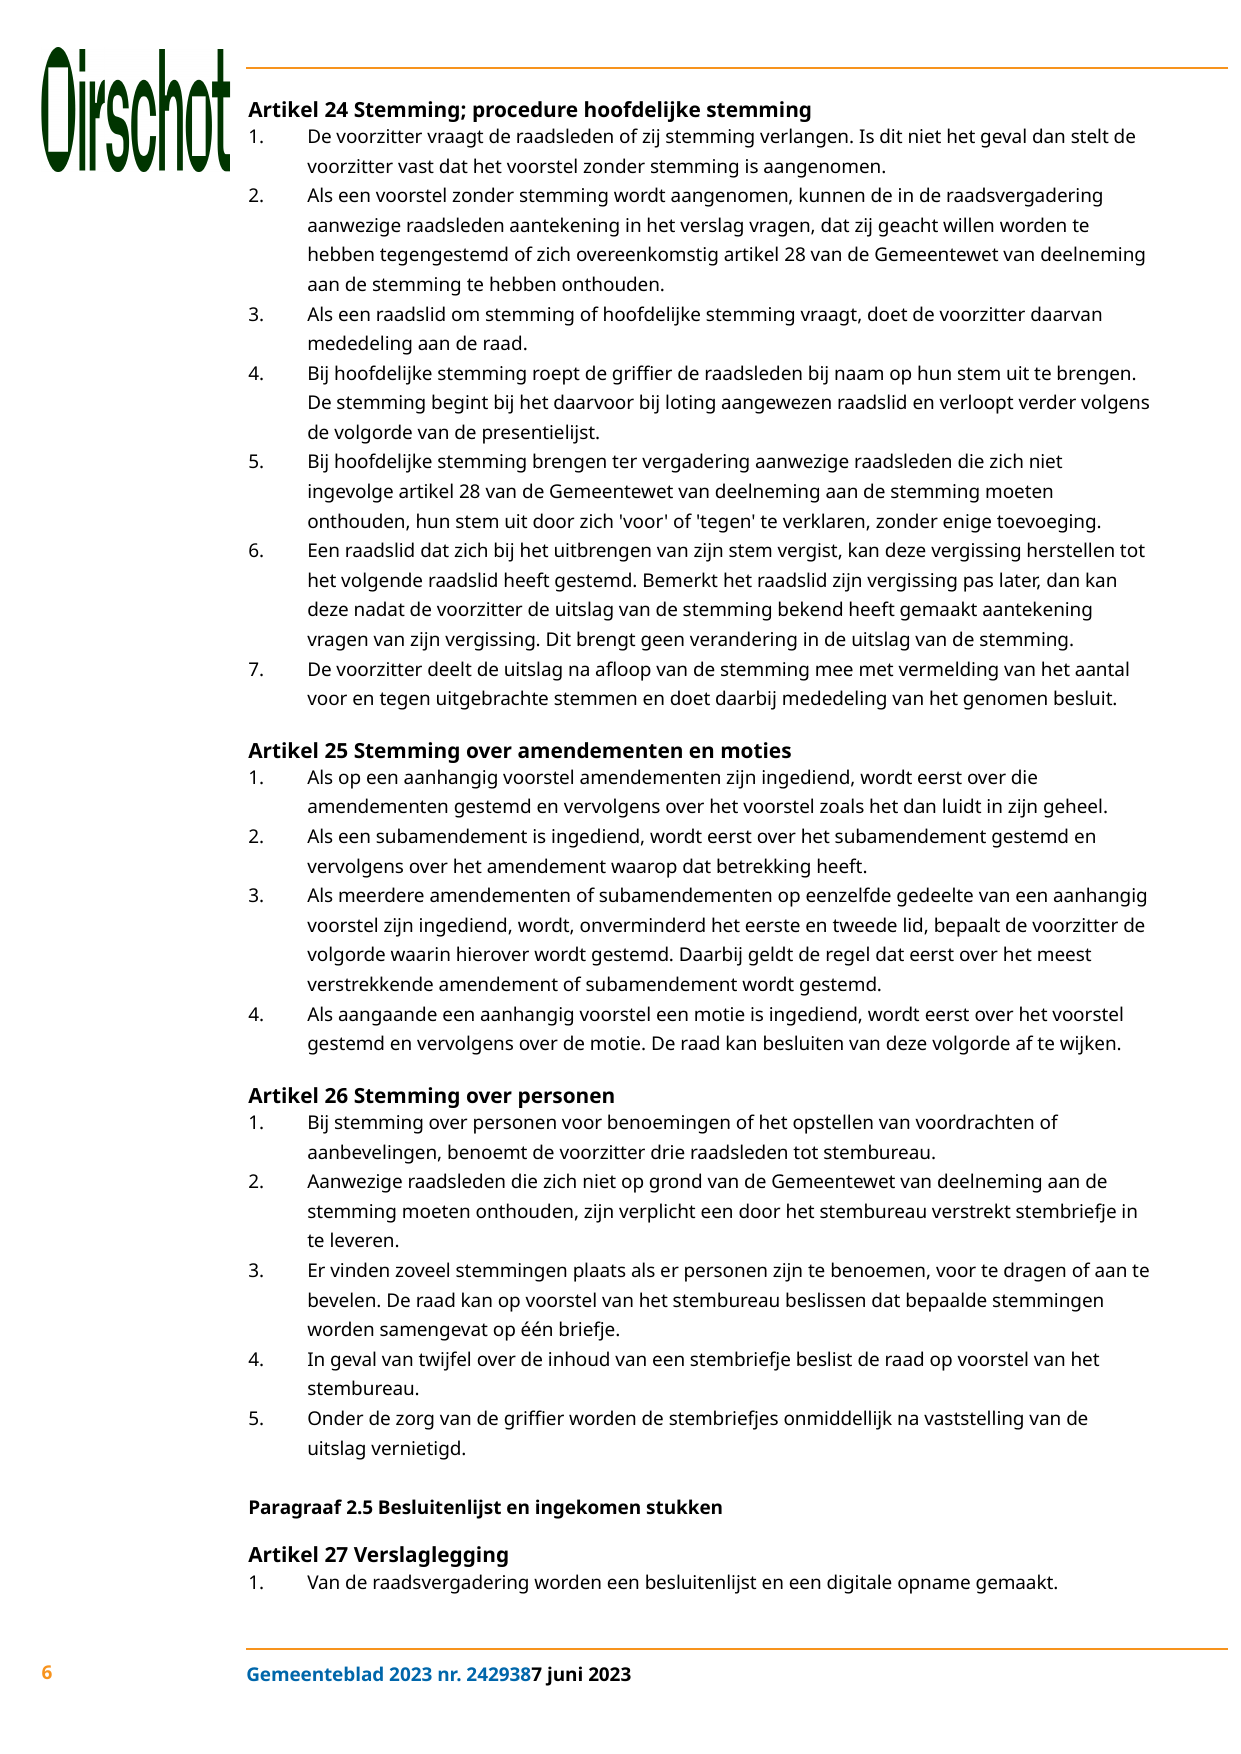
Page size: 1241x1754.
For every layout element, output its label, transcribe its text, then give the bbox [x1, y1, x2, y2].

list Als op een aanhangig voorstel amendementen zijn ingediend, wordt eerst over die amendementen gestemd en vervolgens over het voorstel zoals het dan luidt in zijn geheel. [248, 764, 1152, 819]
picture [41, 47, 231, 172]
text Artikel 27 Verslaglegging [248, 1540, 1152, 1569]
text Artikel 24 Stemming; procedure hoofdelijke stemming [248, 95, 1152, 123]
list Als een voorstel zonder stemming wordt aangenomen, kunnen de in de raadsvergadering aanwezige raadsleden aantekening in het verslag vragen, dat zij geacht willen worden te hebben tegengestemd of zich overeenkomstig artikel 28 van de Gemeentewet van deelneming aan de stemming te hebben onthouden. [248, 182, 1152, 297]
list De voorzitter vraagt de raadsleden of zij stemming verlangen. Is dit niet het geval dan stelt de voorzitter vast dat het voorstel zonder stemming is aangenomen. [248, 123, 1152, 178]
list Een raadslid dat zich bij het uitbrengen van zijn stem vergist, kan deze vergissing herstellen tot het volgende raadslid heeft gestemd. Bemerkt het raadslid zijn vergissing pas later, dan kan deze nadat de voorzitter de uitslag van de stemming bekend heeft gemaakt aantekening vragen van zijn vergissing. Dit brengt geen verandering in de uitslag van de stemming. [248, 537, 1152, 652]
list Aanwezige raadsleden die zich niet op grond van de Gemeentewet van deelneming aan de stemming moeten onthouden, zijn verplicht een door het stembureau verstrekt stembriefje in te leveren. [248, 1168, 1152, 1253]
list Bij hoofdelijke stemming brengen ter vergadering aanwezige raadsleden die zich niet ingevolge artikel 28 van de Gemeentewet van deelneming aan de stemming moeten onthouden, hun stem uit door zich 'voor' of 'tegen' te verklaren, zonder enige toevoeging. [248, 449, 1152, 533]
list Als een raadslid om stemming of hoofdelijke stemming vraagt, doet de voorzitter daarvan mededeling aan de raad. [248, 301, 1152, 356]
list De voorzitter deelt de uitslag na afloop van de stemming mee met vermelding van het aantal voor en tegen uitgebrachte stemmen en doet daarbij mededeling van het genomen besluit. [248, 656, 1152, 711]
list Bij hoofdelijke stemming roept de griffier de raadsleden bij naam op hun stem uit te brengen. De stemming begint bij het daarvoor bij loting aangewezen raadslid en verloopt verder volgens de volgorde van de presentielijst. [248, 360, 1152, 445]
list Van de raadsvergadering worden een besluitenlijst en een digitale opname gemaakt. [248, 1569, 1152, 1594]
list Er vinden zoveel stemmingen plaats als er personen zijn te benoemen, voor te dragen of aan te bevelen. De raad kan op voorstel van het stembureau beslissen dat bepaalde stemmingen worden samengevat op één briefje. [248, 1257, 1152, 1342]
list Als een subamendement is ingediend, wordt eerst over het subamendement gestemd en vervolgens over het amendement waarop dat betrekking heeft. [248, 823, 1152, 879]
list Als meerdere amendementen of subamendementen op eenzelfde gedeelte van een aanhangig voorstel zijn ingediend, wordt, onverminderd het eerste en tweede lid, bepaalt de voorzitter de volgorde waarin hierover wordt gestemd. Daarbij geldt de regel dat eerst over het meest verstrekkende amendement of subamendement wordt gestemd. [248, 882, 1152, 997]
list Onder de zorg van de griffier worden de stembriefjes onmiddellijk na vaststelling van de uitslag vernietigd. [248, 1405, 1152, 1460]
text Paragraaf 2.5 Besluitenlijst en ingekomen stukken [248, 1494, 1152, 1519]
text Artikel 25 Stemming over amendementen en moties [248, 736, 1152, 764]
list Bij stemming over personen voor benoemingen of het opstellen van voordrachten of aanbevelingen, benoemt de voorzitter drie raadsleden tot stembureau. [248, 1109, 1152, 1164]
text Artikel 26 Stemming over personen [248, 1081, 1152, 1109]
list In geval van twijfel over de inhoud van een stembriefje beslist de raad op voorstel van het stembureau. [248, 1346, 1152, 1401]
list Als aangaande een aanhangig voorstel een motie is ingediend, wordt eerst over het voorstel gestemd en vervolgens over de motie. De raad kan besluiten van deze volgorde af te wijken. [248, 1001, 1152, 1056]
